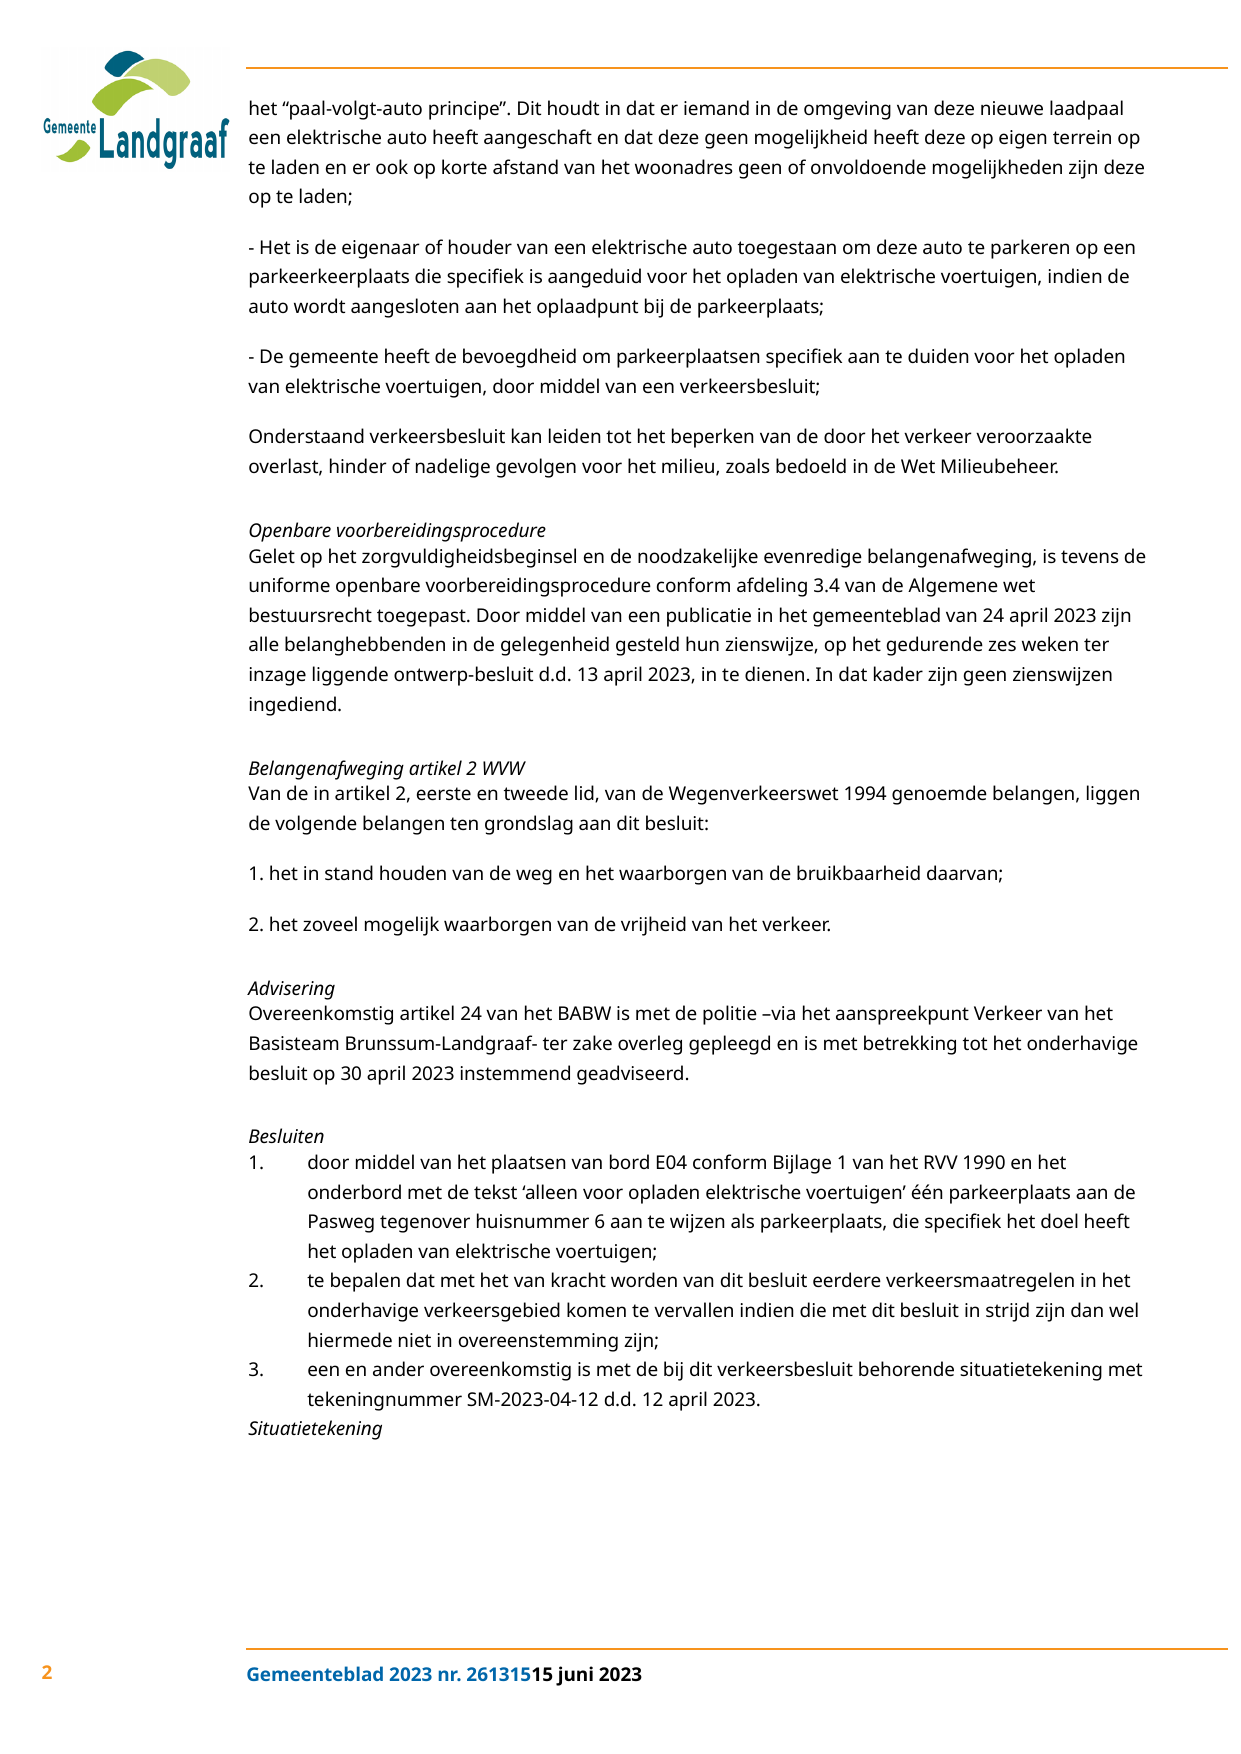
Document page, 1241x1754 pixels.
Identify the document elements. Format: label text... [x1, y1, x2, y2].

text 1. het in stand houden van de weg en het waarborgen van de bruikbaarheid daarvan; [248, 860, 1152, 886]
text Belangenafweging artikel 2 WVW [248, 755, 1152, 780]
list te bepalen dat met het van kracht worden van dit besluit eerdere verkeersmaatregelen in het onderhavige verkeersgebied komen te vervallen indien die met dit besluit in strijd zijn dan wel hiermede niet in overeenstemming zijn; [248, 1268, 1152, 1353]
text Advisering [248, 975, 1152, 1001]
text het “paal-volgt-auto principe”. Dit houdt in dat er iemand in de omgeving van deze nieuwe laadpaal een elektrische auto heeft aangeschaft en dat deze geen mogelijkheid heeft deze op eigen terrein op te laden en er ook op korte afstand van het woonadres geen of onvoldoende mogelijkheden zijn deze op te laden; [248, 95, 1152, 209]
text Onderstaand verkeersbesluit kan leiden tot het beperken van de door het verkeer veroorzaakte overlast, hinder of nadelige gevolgen voor het milieu, zoals bedoeld in de Wet Milieubeheer. [248, 423, 1152, 479]
list door middel van het plaatsen van bord E04 conform Bijlage 1 van het RVV 1990 en het onderbord met de tekst ‘alleen voor opladen elektrische voertuigen’ één parkeerplaats aan de Pasweg tegenover huisnummer 6 aan te wijzen als parkeerplaats, die specifiek het doel heeft het opladen van elektrische voertuigen; [248, 1149, 1152, 1264]
picture [41, 47, 231, 172]
text - De gemeente heeft de bevoegdheid om parkeerplaatsen specifiek aan te duiden voor het opladen van elektrische voertuigen, door middel van een verkeersbesluit; [248, 343, 1152, 399]
list een en ander overeenkomstig is met de bij dit verkeersbesluit behorende situatietekening met tekeningnummer SM-2023-04-12 d.d. 12 april 2023. [248, 1356, 1152, 1412]
text Situatietekening [248, 1416, 1152, 1441]
text Gelet op het zorgvuldigheidsbeginsel en de noodzakelijke evenredige belangenafweging, is tevens de uniforme openbare voorbereidingsprocedure conform afdeling 3.4 van de Algemene wet bestuursrecht toegepast. Door middel van een publicatie in het gemeenteblad van 24 april 2023 zijn alle belanghebbenden in de gelegenheid gesteld hun zienswijze, op het gedurende zes weken ter inzage liggende ontwerp-besluit d.d. 13 april 2023, in te dienen. In dat kader zijn geen zienswijzen ingediend. [248, 543, 1152, 716]
text 2. het zoveel mogelijk waarborgen van de vrijheid van het verkeer. [248, 911, 1152, 937]
text - Het is de eigenaar of houder van een elektrische auto toegestaan om deze auto te parkeren op een parkeerkeerplaats die specifiek is aangeduid voor het opladen van elektrische voertuigen, indien de auto wordt aangesloten aan het oplaadpunt bij de parkeerplaats; [248, 234, 1152, 319]
text Besluiten [248, 1124, 1152, 1149]
text Openbare voorbereidingsprocedure [248, 517, 1152, 543]
text Overeenkomstig artikel 24 van het BABW is met de politie –via het aanspreekpunt Verkeer van het Basisteam Brunssum-Landgraaf- ter zake overleg gepleegd en is met betrekking tot het onderhavige besluit op 30 april 2023 instemmend geadviseerd. [248, 1001, 1152, 1085]
text Van de in artikel 2, eerste en tweede lid, van de Wegenverkeerswet 1994 genoemde belangen, liggen de volgende belangen ten grondslag aan dit besluit: [248, 780, 1152, 836]
